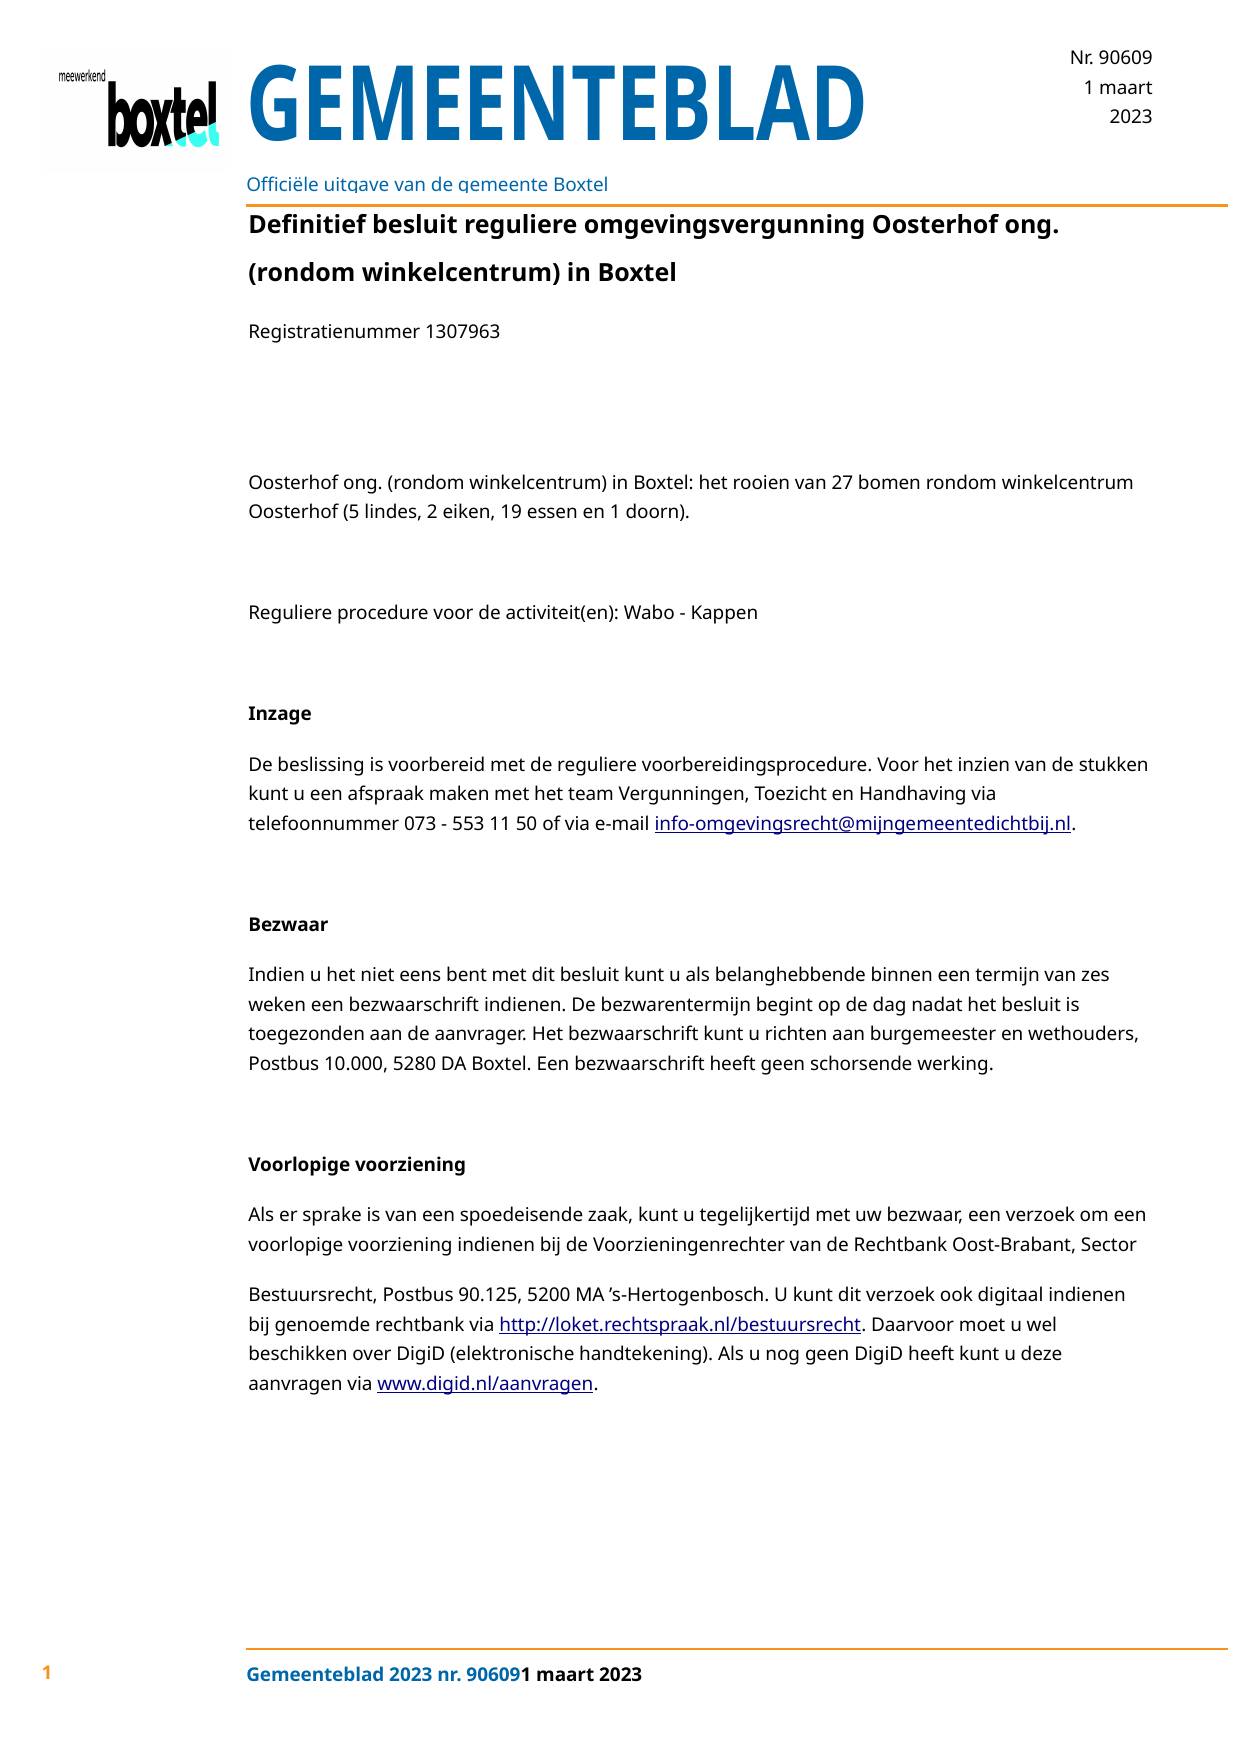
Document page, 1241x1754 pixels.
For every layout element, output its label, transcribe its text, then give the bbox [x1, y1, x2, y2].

text Definitief besluit reguliere omgevingsvergunning Oosterhof ong. (rondom winkelcentrum) in Boxtel [248, 207, 1152, 288]
text Indien u het niet eens bent met dit besluit kunt u als belanghebbende binnen een termijn van zes weken een bezwaarschrift indienen. De bezwarentermijn begint op de dag nadat het besluit is toegezonden aan de aanvrager. Het bezwaarschrift kunt u richten aan burgemeester en wethouders, Postbus 10.000, 5280 DA Boxtel. Een bezwaarschrift heeft geen schorsende werking. [248, 961, 1152, 1076]
text Bezwaar [248, 911, 1152, 937]
text De beslissing is voorbereid met de reguliere voorbereidingsprocedure. Voor het inzien van de stukken kunt u een afspraak maken met het team Vergunningen, Toezicht en Handhaving via telefoonnummer 073 - 553 11 50 of via e-mail info-omgevingsrecht@mijngemeentedichtbij.nl. [248, 751, 1152, 836]
text Reguliere procedure voor de activiteit(en): Wabo - Kappen [248, 599, 1152, 625]
text Oosterhof ong. (rondom winkelcentrum) in Boxtel: het rooien van 27 bomen rondom winkelcentrum Oosterhof (5 lindes, 2 eiken, 19 essen en 1 doorn). [248, 469, 1152, 524]
text Inzage [248, 700, 1152, 726]
text Als er sprake is van een spoedeisende zaak, kunt u tegelijkertijd met uw bezwaar, een verzoek om een voorlopige voorziening indienen bij de Voorzieningenrechter van de Rechtbank Oost-Brabant, Sector [248, 1201, 1152, 1257]
text Registratienummer 1307963 [248, 318, 1152, 344]
text Bestuursrecht, Postbus 90.125, 5200 MA ’s-Hertogenbosch. U kunt dit verzoek ook digitaal indienen bij genoemde rechtbank via http://loket.rechtspraak.nl/bestuursrecht. Daarvoor moet u wel beschikken over DigiD (elektronische handtekening). Als u nog geen DigiD heeft kunt u deze aanvragen via www.digid.nl/aanvragen. [248, 1281, 1152, 1396]
picture [41, 47, 231, 172]
text Voorlopige voorziening [248, 1151, 1152, 1177]
